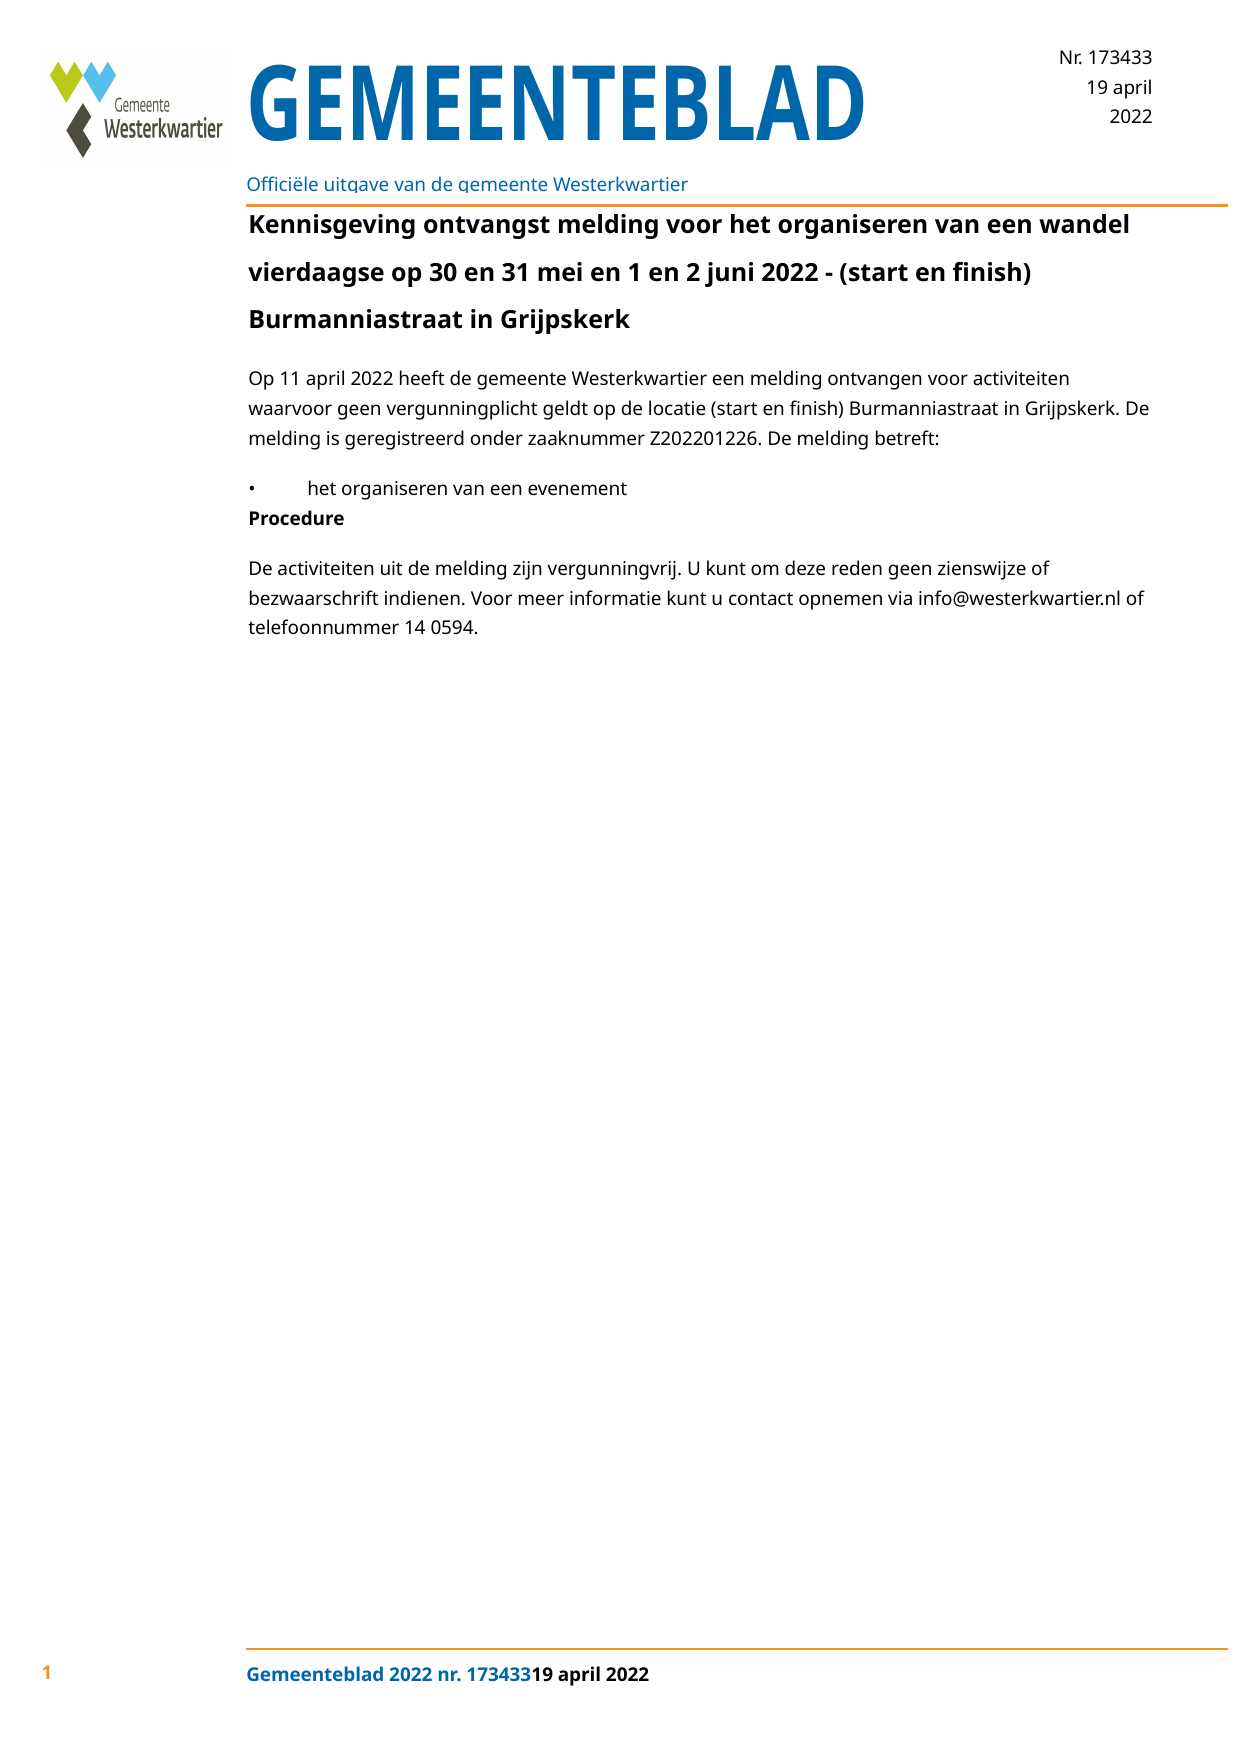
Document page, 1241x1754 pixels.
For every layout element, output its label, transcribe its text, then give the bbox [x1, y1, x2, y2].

text Kennisgeving ontvangst melding voor het organiseren van een wandel vierdaagse op 30 en 31 mei en 1 en 2 juni 2022 - (start en finish) Burmanniastraat in Grijpskerk [248, 207, 1152, 336]
text De activiteiten uit de melding zijn vergunningvrij. U kunt om deze reden geen zienswijze of bezwaarschrift indienen. Voor meer informatie kunt u contact opnemen via info@westerkwartier.nl of telefoonnummer 14 0594. [248, 555, 1152, 640]
text Procedure [248, 505, 1152, 530]
text Op 11 april 2022 heeft de gemeente Westerkwartier een melding ontvangen voor activiteiten waarvoor geen vergunningplicht geldt op de locatie (start en finish) Burmanniastraat in Grijpskerk. De melding is geregistreerd onder zaaknummer Z202201226. De melding betreft: [248, 366, 1152, 450]
list het organiseren van een evenement [248, 475, 1152, 501]
picture [41, 47, 231, 172]
